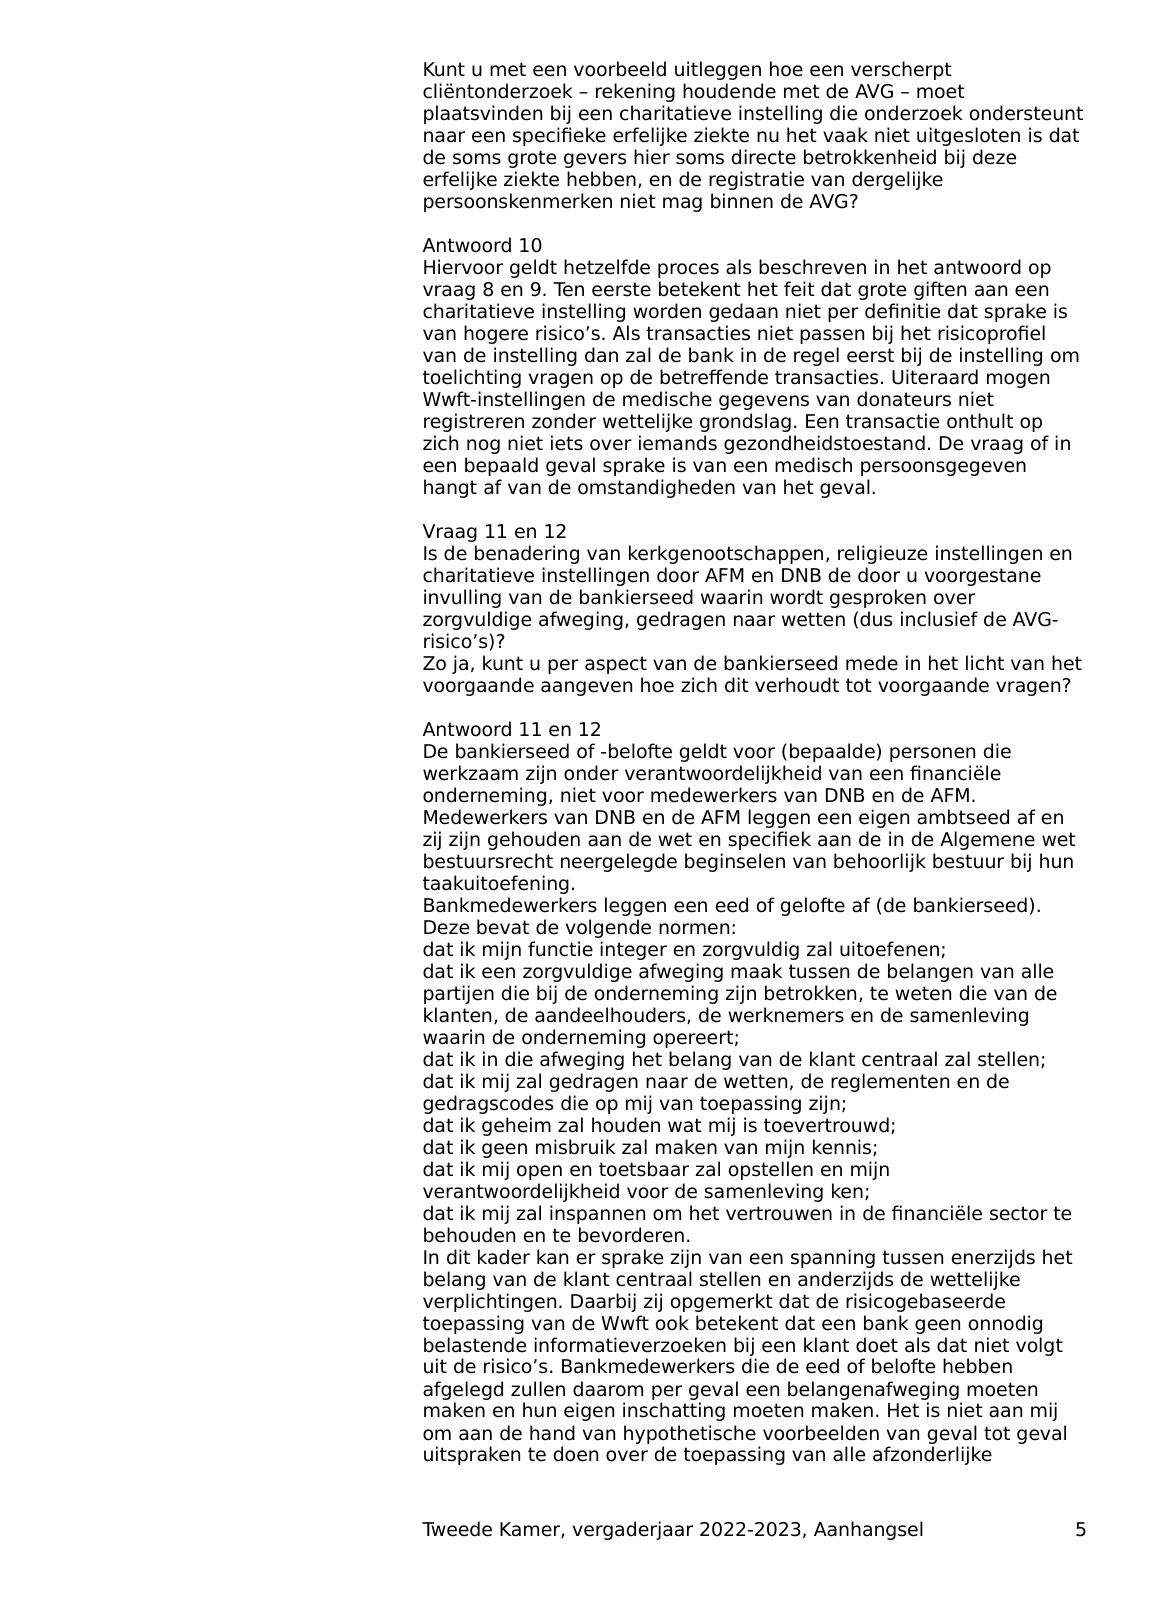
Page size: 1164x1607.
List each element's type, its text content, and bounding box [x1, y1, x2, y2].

text Vraag 11 en 12 [422, 521, 1087, 543]
text dat ik in die afweging het belang van de klant centraal zal stellen; [422, 1049, 1087, 1071]
text Bankmedewerkers leggen een eed of gelofte af (de bankierseed). Deze bevat de volgende normen: [422, 895, 1087, 939]
text dat ik mij open en toetsbaar zal opstellen en mijn verantwoordelijkheid voor de samenleving ken; [422, 1159, 1087, 1203]
text dat ik geheim zal houden wat mij is toevertrouwd; [422, 1115, 1087, 1137]
text Is de benadering van kerkgenootschappen, religieuze instellingen en charitatieve instellingen door AFM en DNB de door u voorgestane invulling van de bankierseed waarin wordt gesproken over zorgvuldige afweging, gedragen naar wetten (dus inclusief de AVG-risico’s)? [422, 543, 1087, 653]
text In dit kader kan er sprake zijn van een spanning tussen enerzijds het belang van de klant centraal stellen en anderzijds de wettelijke verplichtingen. Daarbij zij opgemerkt dat de risicogebaseerde toepassing van de Wwft ook betekent dat een bank geen onnodig belastende informatieverzoeken bij een klant doet als dat niet volgt uit de risico’s. Bankmedewerkers die de eed of belofte hebben afgelegd zullen daarom per geval een belangenafweging moeten maken en hun eigen inschatting moeten maken. Het is niet aan mij om aan de hand van hypothetische voorbeelden van geval tot geval uitspraken te doen over de toepassing van alle afzonderlijke [422, 1247, 1087, 1466]
text De bankierseed of -belofte geldt voor (bepaalde) personen die werkzaam zijn onder verantwoordelijkheid van een financiële onderneming, niet voor medewerkers van DNB en de AFM. Medewerkers van DNB en de AFM leggen een eigen ambtseed af en zij zijn gehouden aan de wet en specifiek aan de in de Algemene wet bestuursrecht neergelegde beginselen van behoorlijk bestuur bij hun taakuitoefening. [422, 741, 1087, 895]
text Antwoord 11 en 12 [422, 719, 1087, 741]
text Antwoord 10 [422, 235, 1087, 257]
text dat ik mij zal gedragen naar de wetten, de reglementen en de gedragscodes die op mij van toepassing zijn; [422, 1071, 1087, 1115]
text dat ik een zorgvuldige afweging maak tussen de belangen van alle partijen die bij de onderneming zijn betrokken, te weten die van de klanten, de aandeelhouders, de werknemers en de samenleving waarin de onderneming opereert; [422, 961, 1087, 1049]
text Hiervoor geldt hetzelfde proces als beschreven in het antwoord op vraag 8 en 9. Ten eerste betekent het feit dat grote giften aan een charitatieve instelling worden gedaan niet per definitie dat sprake is van hogere risico’s. Als transacties niet passen bij het risicoprofiel van de instelling dan zal de bank in de regel eerst bij de instelling om toelichting vragen op de betreffende transacties. Uiteraard mogen Wwft-instellingen de medische gegevens van donateurs niet registreren zonder wettelijke grondslag. Een transactie onthult op zich nog niet iets over iemands gezondheidstoestand. De vraag of in een bepaald geval sprake is van een medisch persoonsgegeven hangt af van de omstandigheden van het geval. [422, 257, 1087, 499]
text dat ik geen misbruik zal maken van mijn kennis; [422, 1137, 1087, 1159]
text dat ik mijn functie integer en zorgvuldig zal uitoefenen; [422, 939, 1087, 961]
text Kunt u met een voorbeeld uitleggen hoe een verscherpt cliëntonderzoek – rekening houdende met de AVG – moet plaatsvinden bij een charitatieve instelling die onderzoek ondersteunt naar een specifieke erfelijke ziekte nu het vaak niet uitgesloten is dat de soms grote gevers hier soms directe betrokkenheid bij deze erfelijke ziekte hebben, en de registratie van dergelijke persoonskenmerken niet mag binnen de AVG? [422, 59, 1087, 213]
text Zo ja, kunt u per aspect van de bankierseed mede in het licht van het voorgaande aangeven hoe zich dit verhoudt tot voorgaande vragen? [422, 653, 1087, 697]
text dat ik mij zal inspannen om het vertrouwen in de financiële sector te behouden en te bevorderen. [422, 1203, 1087, 1247]
